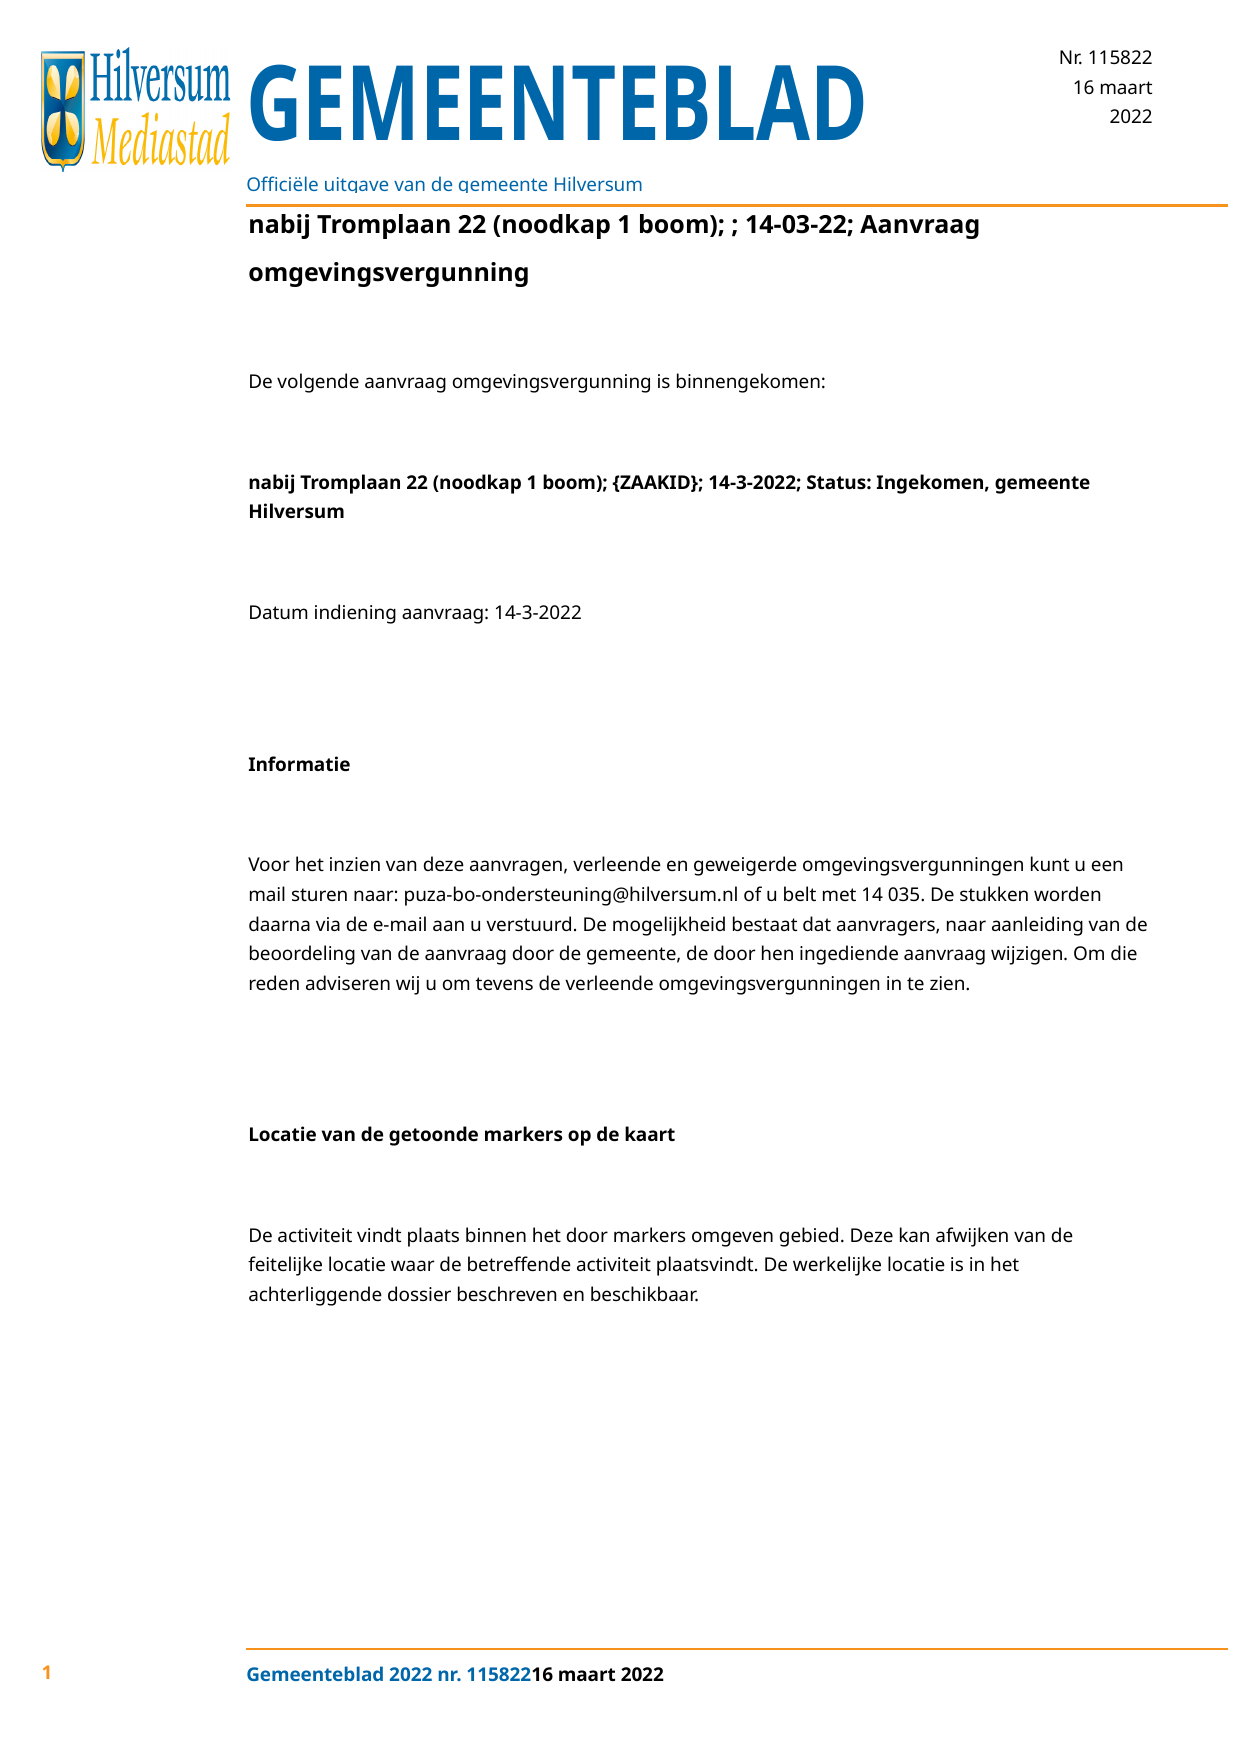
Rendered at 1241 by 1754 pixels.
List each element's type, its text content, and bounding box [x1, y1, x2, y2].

text De volgende aanvraag omgevingsvergunning is binnengekomen: [248, 368, 1152, 394]
text nabij Tromplaan 22 (noodkap 1 boom); {ZAAKID}; 14-3-2022; Status: Ingekomen, gemeente Hilversum [248, 469, 1152, 524]
text nabij Tromplaan 22 (noodkap 1 boom); ; 14-03-22; Aanvraag omgevingsvergunning [248, 207, 1152, 288]
text Datum indiening aanvraag: 14-3-2022 [248, 599, 1152, 625]
text Informatie [248, 751, 1152, 777]
text Voor het inzien van deze aanvragen, verleende en geweigerde omgevingsvergunningen kunt u een mail sturen naar: puza-bo-ondersteuning@hilversum.nl of u belt met 14 035. De stukken worden daarna via de e-mail aan u verstuurd. De mogelijkheid bestaat dat aanvragers, naar aanleiding van de beoordeling van de aanvraag door de gemeente, de door hen ingediende aanvraag wijzigen. Om die reden adviseren wij u om tevens de verleende omgevingsvergunningen in te zien. [248, 852, 1152, 996]
text Locatie van de getoonde markers op de kaart [248, 1121, 1152, 1147]
text De activiteit vindt plaats binnen het door markers omgeven gebied. Deze kan afwijken van de feitelijke locatie waar de betreffende activiteit plaatsvindt. De werkelijke locatie is in het achterliggende dossier beschreven en beschikbaar. [248, 1222, 1152, 1307]
picture [41, 47, 231, 172]
